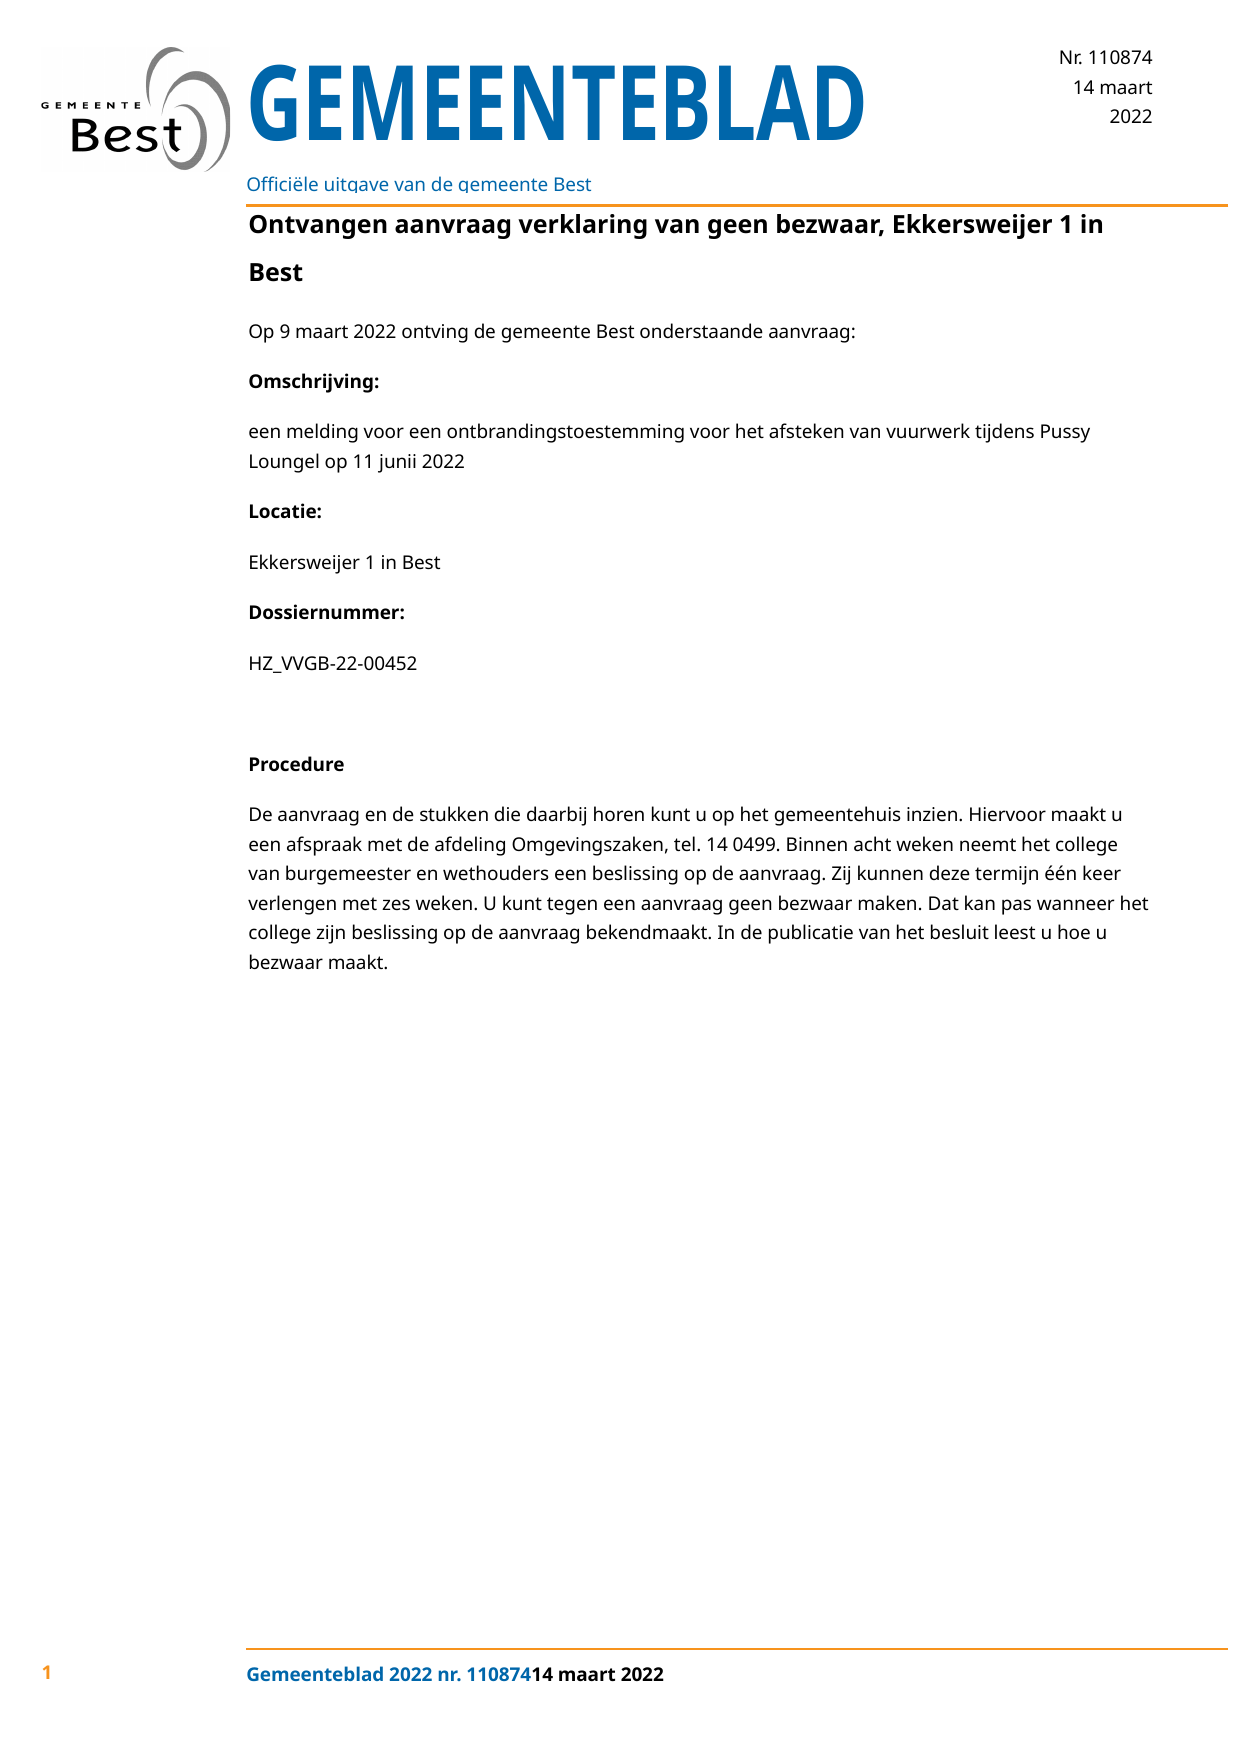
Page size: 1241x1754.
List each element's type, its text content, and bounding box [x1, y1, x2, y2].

text Ekkersweijer 1 in Best [248, 549, 1152, 575]
text Locatie: [248, 499, 1152, 524]
picture [41, 47, 231, 172]
text Omschrijving: [248, 368, 1152, 394]
text een melding voor een ontbrandingstoestemming voor het afsteken van vuurwerk tijdens Pussy Loungel op 11 junii 2022 [248, 419, 1152, 474]
text HZ_VVGB-22-00452 [248, 650, 1152, 676]
text De aanvraag en de stukken die daarbij horen kunt u op het gemeentehuis inzien. Hiervoor maakt u een afspraak met de afdeling Omgevingszaken, tel. 14 0499. Binnen acht weken neemt het college van burgemeester en wethouders een beslissing op de aanvraag. Zij kunnen deze termijn één keer verlengen met zes weken. U kunt tegen een aanvraag geen bezwaar maken. Dat kan pas wanneer het college zijn beslissing op de aanvraag bekendmaakt. In de publicatie van het besluit leest u hoe u bezwaar maakt. [248, 801, 1152, 975]
text Op 9 maart 2022 ontving de gemeente Best onderstaande aanvraag: [248, 318, 1152, 344]
text Dossiernummer: [248, 599, 1152, 625]
text Procedure [248, 751, 1152, 777]
text Ontvangen aanvraag verklaring van geen bezwaar, Ekkersweijer 1 in Best [248, 207, 1152, 288]
